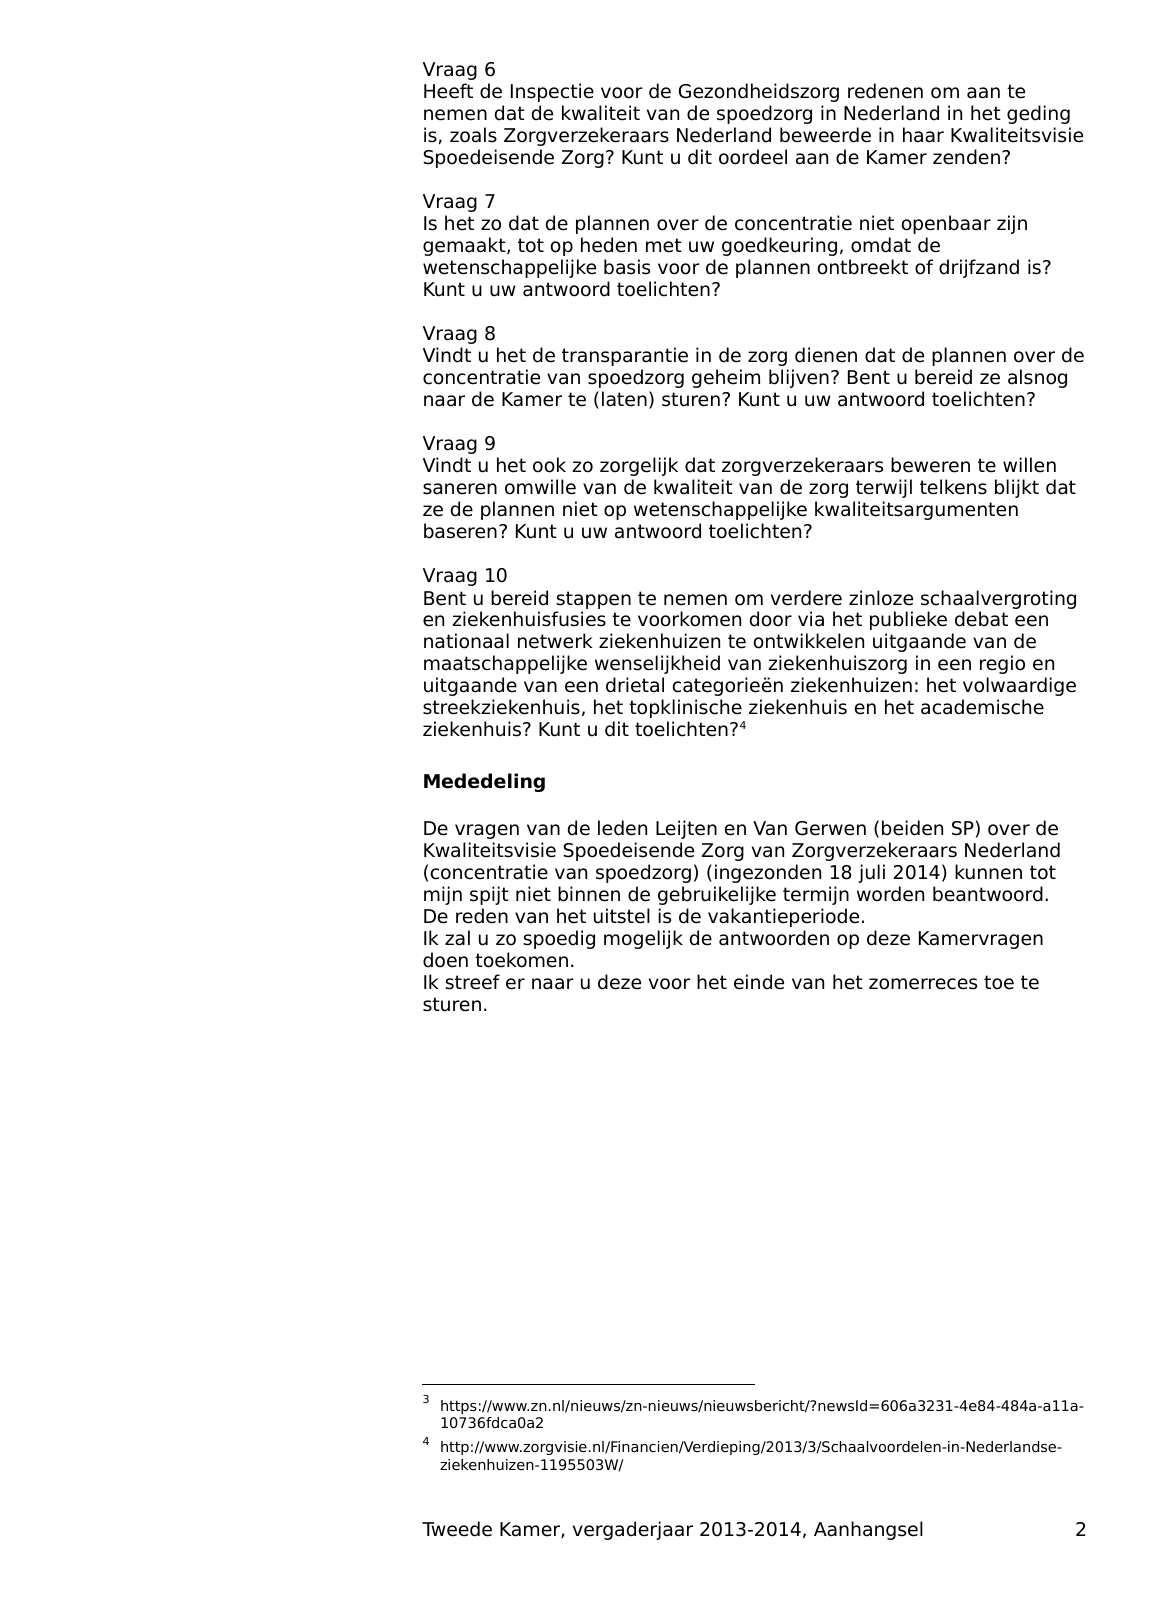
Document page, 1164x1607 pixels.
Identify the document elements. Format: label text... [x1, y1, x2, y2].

text Is het zo dat de plannen over de concentratie niet openbaar zijn gemaakt, tot op heden met uw goedkeuring, omdat de wetenschappelijke basis voor de plannen ontbreekt of drijfzand is? Kunt u uw antwoord toelichten? [422, 213, 1087, 301]
text Vraag 10 [422, 565, 1087, 587]
text De vragen van de leden Leijten en Van Gerwen (beiden SP) over de Kwaliteitsvisie Spoedeisende Zorg van Zorgverzekeraars Nederland (concentratie van spoedzorg) (ingezonden 18 juli 2014) kunnen tot mijn spijt niet binnen de gebruikelijke termijn worden beantwoord. [422, 818, 1087, 906]
text https://www.zn.nl/nieuws/zn-nieuws/nieuwsbericht/?newsId=606a3231-4e84-484a-a11a-10736fdca0a2 [422, 1393, 1087, 1432]
text Vraag 8 [422, 323, 1087, 345]
text Ik streef er naar u deze voor het einde van het zomerreces toe te sturen. [422, 972, 1087, 1016]
text Vindt u het ook zo zorgelijk dat zorgverzekeraars beweren te willen saneren omwille van de kwaliteit van de zorg terwijl telkens blijkt dat ze de plannen niet op wetenschappelijke kwaliteitsargumenten baseren? Kunt u uw antwoord toelichten? [422, 455, 1087, 543]
text Vraag 7 [422, 191, 1087, 213]
text De reden van het uitstel is de vakantieperiode. [422, 906, 1087, 928]
text Ik zal u zo spoedig mogelijk de antwoorden op deze Kamervragen doen toekomen. [422, 928, 1087, 972]
text Vindt u het de transparantie in de zorg dienen dat de plannen over de concentratie van spoedzorg geheim blijven? Bent u bereid ze alsnog naar de Kamer te (laten) sturen? Kunt u uw antwoord toelichten? [422, 345, 1087, 411]
text Vraag 9 [422, 433, 1087, 455]
text Vraag 6 [422, 59, 1087, 81]
text Heeft de Inspectie voor de Gezondheidszorg redenen om aan te nemen dat de kwaliteit van de spoedzorg in Nederland in het geding is, zoals Zorgverzekeraars Nederland beweerde in haar Kwaliteitsvisie Spoedeisende Zorg? Kunt u dit oordeel aan de Kamer zenden? [422, 81, 1087, 169]
subtitle Mededeling [422, 771, 1087, 793]
text Bent u bereid stappen te nemen om verdere zinloze schaalvergroting en ziekenhuisfusies te voorkomen door via het publieke debat een nationaal netwerk ziekenhuizen te ontwikkelen uitgaande van de maatschappelijke wenselijkheid van ziekenhuiszorg in een regio en uitgaande van een drietal categorieën ziekenhuizen: het volwaardige streekziekenhuis, het topklinische ziekenhuis en het academische ziekenhuis? Kunt u dit toelichten? [422, 587, 1087, 741]
text http://www.zorgvisie.nl/Financien/Verdieping/2013/3/Schaalvoordelen-in-Nederlandse-ziekenhuizen-1195503W/ [422, 1435, 1087, 1474]
